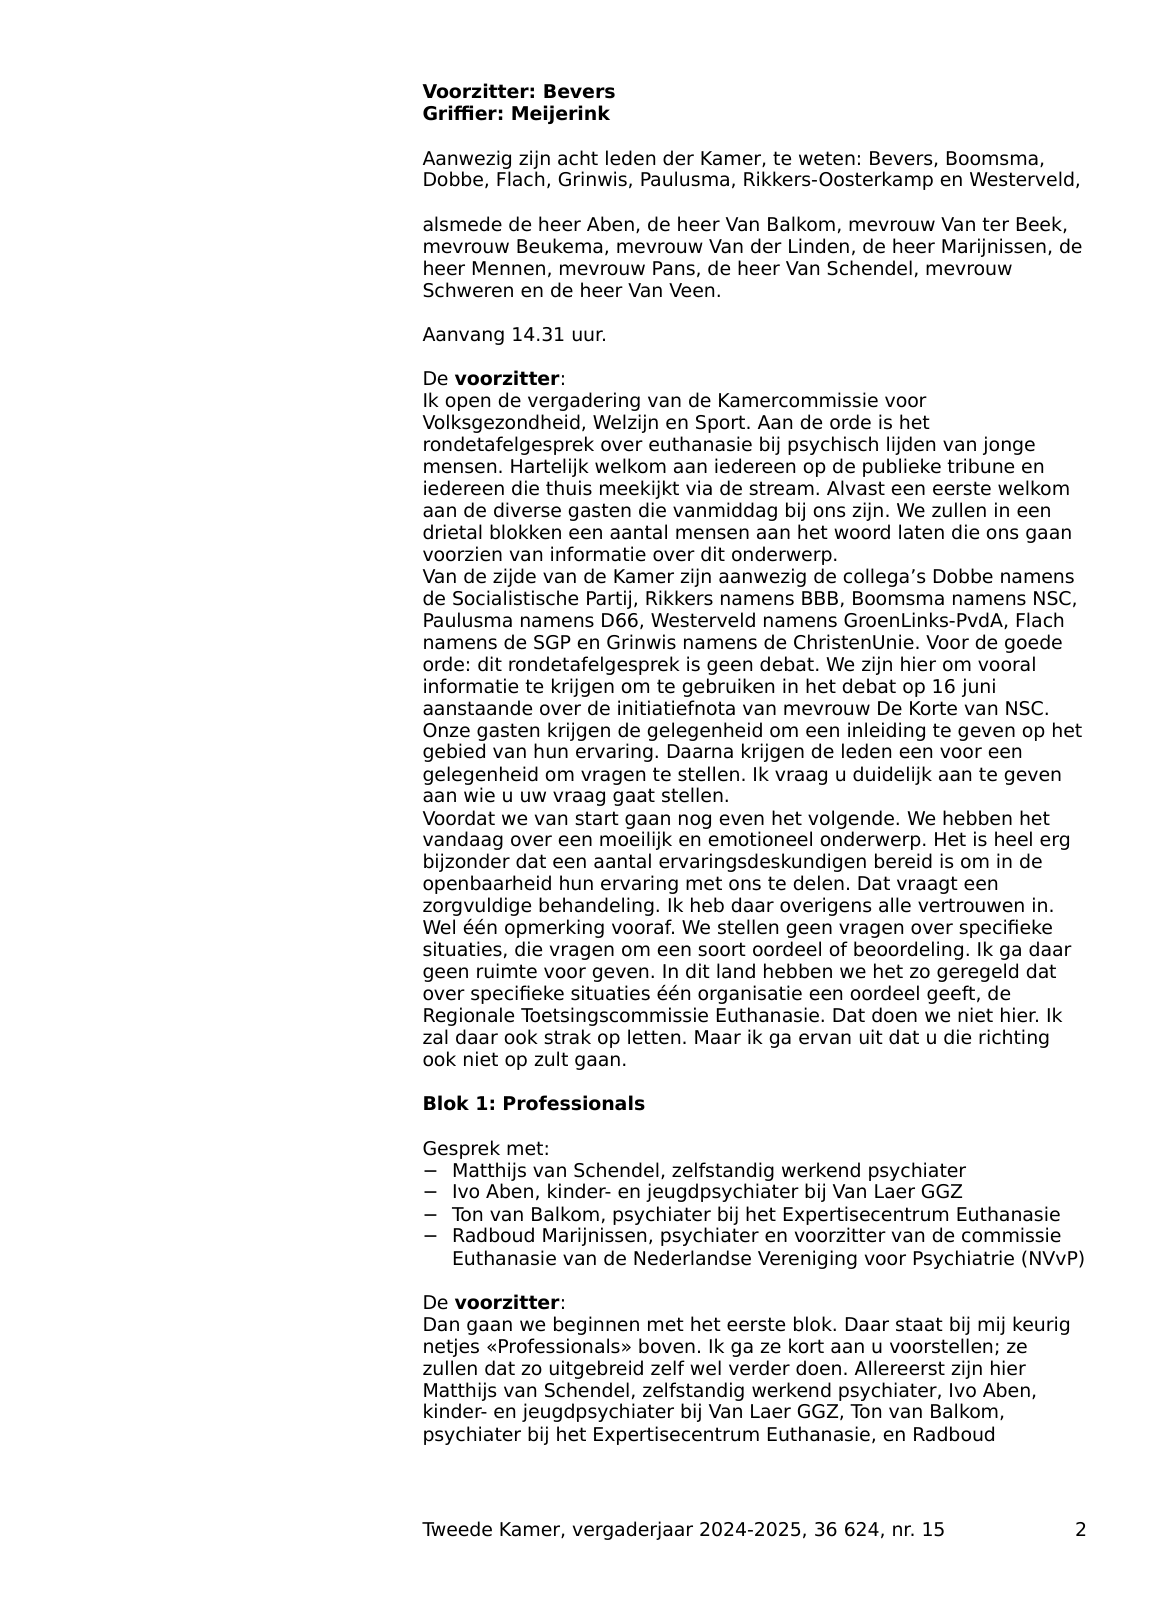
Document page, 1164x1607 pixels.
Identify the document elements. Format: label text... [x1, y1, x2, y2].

text − Matthijs van Schendel, zelfstandig werkend psychiater [422, 1159, 1087, 1181]
text Dan gaan we beginnen met het eerste blok. Daar staat bij mij keurig netjes «Professionals» boven. Ik ga ze kort aan u voorstellen; ze zullen dat zo uitgebreid zelf wel verder doen. Allereerst zijn hier Matthijs van Schendel, zelfstandig werkend psychiater, Ivo Aben, kinder- en jeugdpsychiater bij Van Laer GGZ, Ton van Balkom, psychiater bij het Expertisecentrum Euthanasie, en Radboud [422, 1313, 1087, 1445]
text De voorzitter: [422, 368, 1087, 390]
text Aanvang 14.31 uur. [422, 324, 1087, 346]
text − Ivo Aben, kinder- en jeugdpsychiater bij Van Laer GGZ [422, 1181, 1087, 1203]
text Aanwezig zijn acht leden der Kamer, te weten: Bevers, Boomsma, Dobbe, Flach, Grinwis, Paulusma, Rikkers-Oosterkamp en Westerveld, [422, 147, 1087, 191]
text De voorzitter: [422, 1292, 1087, 1313]
text Ik open de vergadering van de Kamercommissie voor Volksgezondheid, Welzijn en Sport. Aan de orde is het rondetafelgesprek over euthanasie bij psychisch lijden van jonge mensen. Hartelijk welkom aan iedereen op de publieke tribune en iedereen die thuis meekijkt via de stream. Alvast een eerste welkom aan de diverse gasten die vanmiddag bij ons zijn. We zullen in een drietal blokken een aantal mensen aan het woord laten die ons gaan voorzien van informatie over dit onderwerp. [422, 390, 1087, 566]
text alsmede de heer Aben, de heer Van Balkom, mevrouw Van ter Beek, mevrouw Beukema, mevrouw Van der Linden, de heer Marijnissen, de heer Mennen, mevrouw Pans, de heer Van Schendel, mevrouw Schweren en de heer Van Veen. [422, 213, 1087, 301]
text Gesprek met: [422, 1137, 1087, 1159]
text − Ton van Balkom, psychiater bij het Expertisecentrum Euthanasie [422, 1203, 1087, 1225]
subtitle Blok 1: Professionals [422, 1093, 1087, 1115]
text Griffier: Meijerink [422, 103, 1087, 125]
text − Radboud Marijnissen, psychiater en voorzitter van de commissie Euthanasie van de Nederlandse Vereniging voor Psychiatrie (NVvP) [422, 1225, 1087, 1269]
text Van de zijde van de Kamer zijn aanwezig de collega’s Dobbe namens de Socialistische Partij, Rikkers namens BBB, Boomsma namens NSC, Paulusma namens D66, Westerveld namens GroenLinks-PvdA, Flach namens de SGP en Grinwis namens de ChristenUnie. Voor de goede orde: dit rondetafelgesprek is geen debat. We zijn hier om vooral informatie te krijgen om te gebruiken in het debat op 16 juni aanstaande over de initiatiefnota van mevrouw De Korte van NSC. Onze gasten krijgen de gelegenheid om een inleiding te geven op het gebied van hun ervaring. Daarna krijgen de leden een voor een gelegenheid om vragen te stellen. Ik vraag u duidelijk aan te geven aan wie u uw vraag gaat stellen. [422, 566, 1087, 807]
text Voorzitter: Bevers [422, 81, 1087, 103]
text Voordat we van start gaan nog even het volgende. We hebben het vandaag over een moeilijk en emotioneel onderwerp. Het is heel erg bijzonder dat een aantal ervaringsdeskundigen bereid is om in de openbaarheid hun ervaring met ons te delen. Dat vraagt een zorgvuldige behandeling. Ik heb daar overigens alle vertrouwen in. Wel één opmerking vooraf. We stellen geen vragen over specifieke situaties, die vragen om een soort oordeel of beoordeling. Ik ga daar geen ruimte voor geven. In dit land hebben we het zo geregeld dat over specifieke situaties één organisatie een oordeel geeft, de Regionale Toetsingscommissie Euthanasie. Dat doen we niet hier. Ik zal daar ook strak op letten. Maar ik ga ervan uit dat u die richting ook niet op zult gaan. [422, 807, 1087, 1071]
